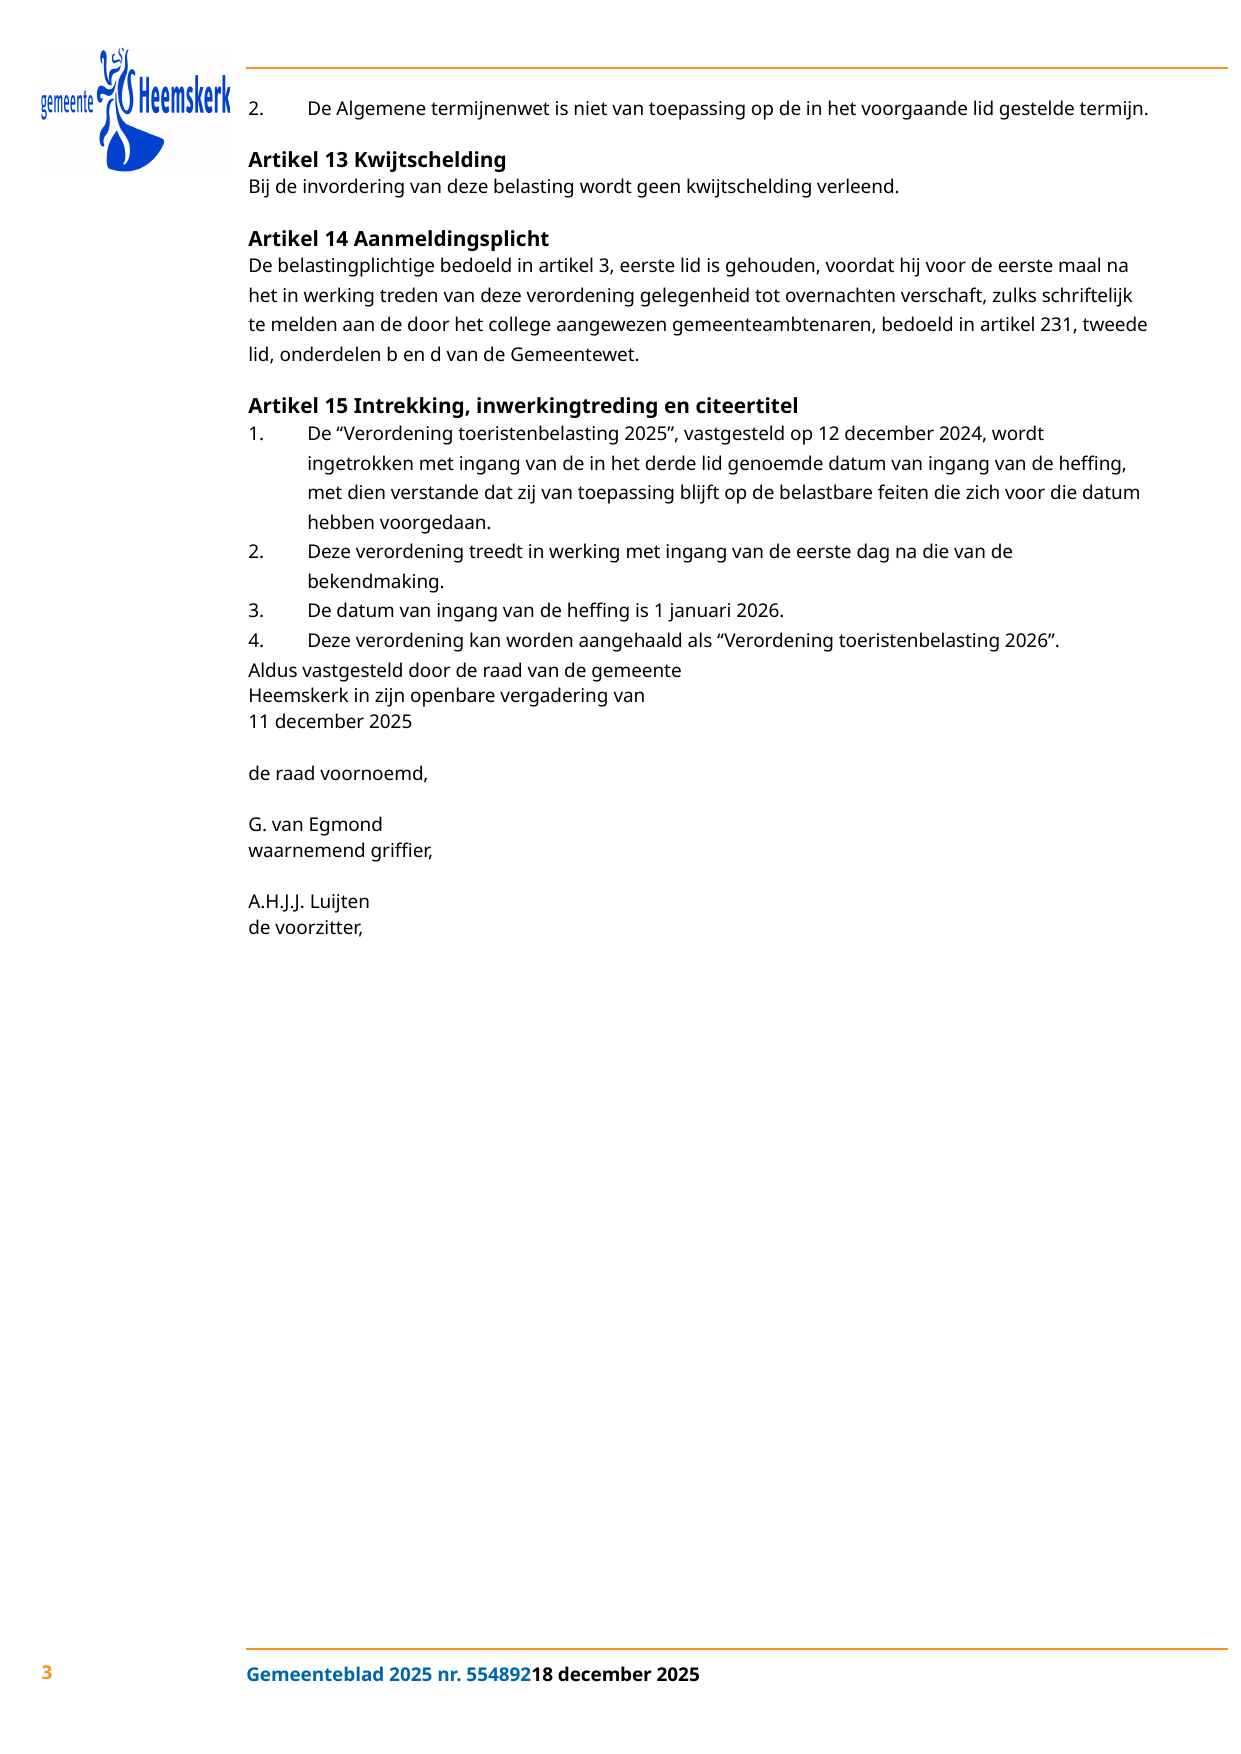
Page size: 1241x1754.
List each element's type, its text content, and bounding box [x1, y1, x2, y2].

text de raad voornoemd, [248, 760, 1152, 785]
text G. van Egmond [248, 811, 1152, 837]
text Aldus vastgesteld door de raad van de gemeente [248, 657, 1152, 682]
text Artikel 13 Kwijtschelding [248, 145, 1152, 174]
text Artikel 15 Intrekking, inwerkingtreding en citeertitel [248, 392, 1152, 420]
text Bij de invordering van deze belasting wordt geen kwijtschelding verleend. [248, 174, 1152, 199]
text 11 december 2025 [248, 708, 1152, 734]
list De “Verordening toeristenbelasting 2025”, vastgesteld op 12 december 2024, wordt ingetrokken met ingang van de in het derde lid genoemde datum van ingang van de heffing, met dien verstande dat zij van toepassing blijft op de belastbare feiten die zich voor die datum hebben voorgedaan. [248, 420, 1152, 534]
text de voorzitter, [248, 914, 1152, 940]
text A.H.J.J. Luijten [248, 888, 1152, 914]
text waarnemend griffier, [248, 837, 1152, 863]
list De Algemene termijnenwet is niet van toepassing op de in het voorgaande lid gestelde termijn. [248, 95, 1152, 121]
picture [41, 47, 231, 172]
list Deze verordening treedt in werking met ingang van de eerste dag na die van de bekendmaking. [248, 538, 1152, 594]
text Artikel 14 Aanmeldingsplicht [248, 224, 1152, 252]
list Deze verordening kan worden aangehaald als “Verordening toeristenbelasting 2026”. [248, 627, 1152, 653]
text De belastingplichtige bedoeld in artikel 3, eerste lid is gehouden, voordat hij voor de eerste maal na het in werking treden van deze verordening gelegenheid tot overnachten verschaft, zulks schriftelijk te melden aan de door het college aangewezen gemeenteambtenaren, bedoeld in artikel 231, tweede lid, onderdelen b en d van de Gemeentewet. [248, 252, 1152, 367]
text Heemskerk in zijn openbare vergadering van [248, 682, 1152, 708]
list De datum van ingang van de heffing is 1 januari 2026. [248, 598, 1152, 623]
